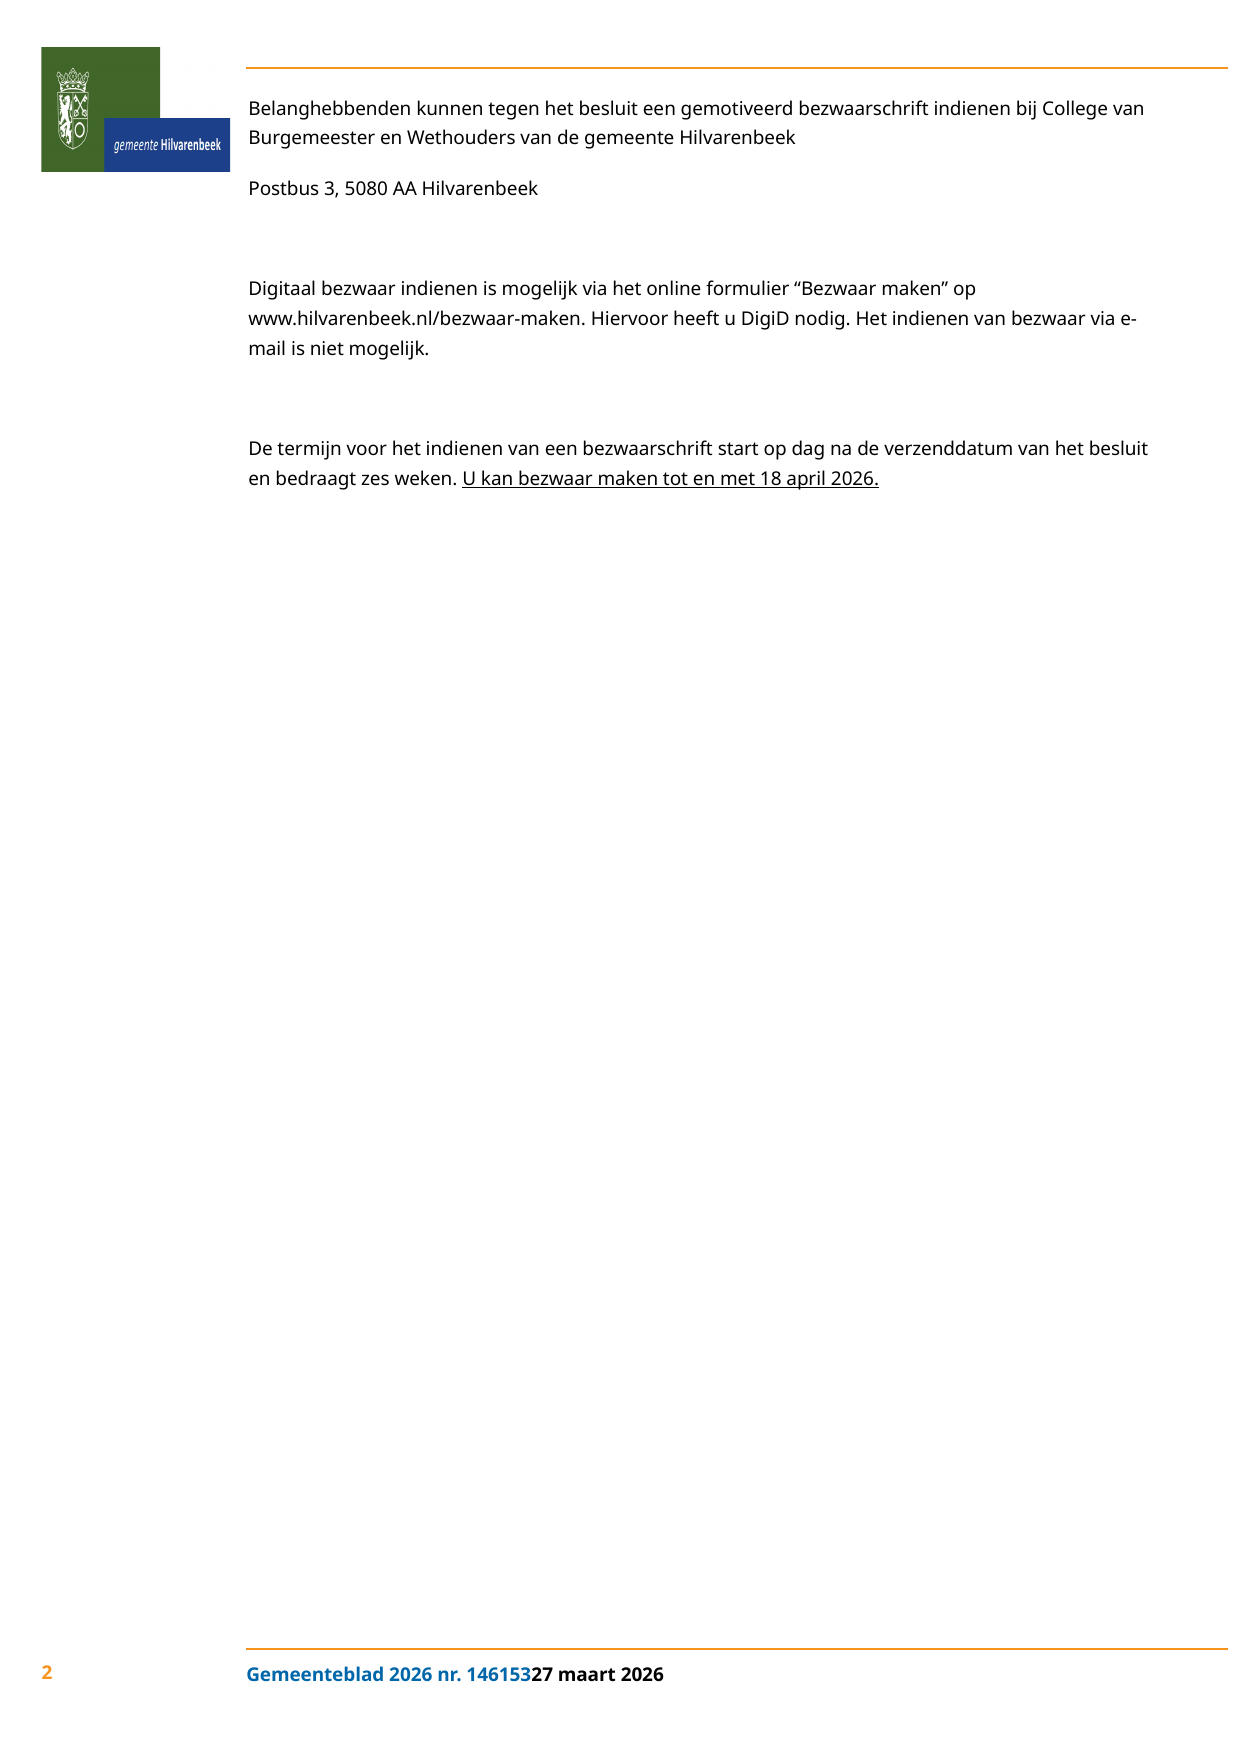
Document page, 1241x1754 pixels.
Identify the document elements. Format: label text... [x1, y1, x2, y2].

text Digitaal bezwaar indienen is mogelijk via het online formulier “Bezwaar maken” op www.hilvarenbeek.nl/bezwaar-maken. Hiervoor heeft u DigiD nodig. Het indienen van bezwaar via e-mail is niet mogelijk. [248, 276, 1152, 361]
text Postbus 3, 5080 AA Hilvarenbeek [248, 175, 1152, 201]
picture [41, 47, 231, 172]
text Belanghebbenden kunnen tegen het besluit een gemotiveerd bezwaarschrift indienen bij College van Burgemeester en Wethouders van de gemeente Hilvarenbeek [248, 95, 1152, 150]
text De termijn voor het indienen van een bezwaarschrift start op dag na de verzenddatum van het besluit en bedraagt zes weken. U kan bezwaar maken tot en met 18 april 2026. [248, 436, 1152, 491]
